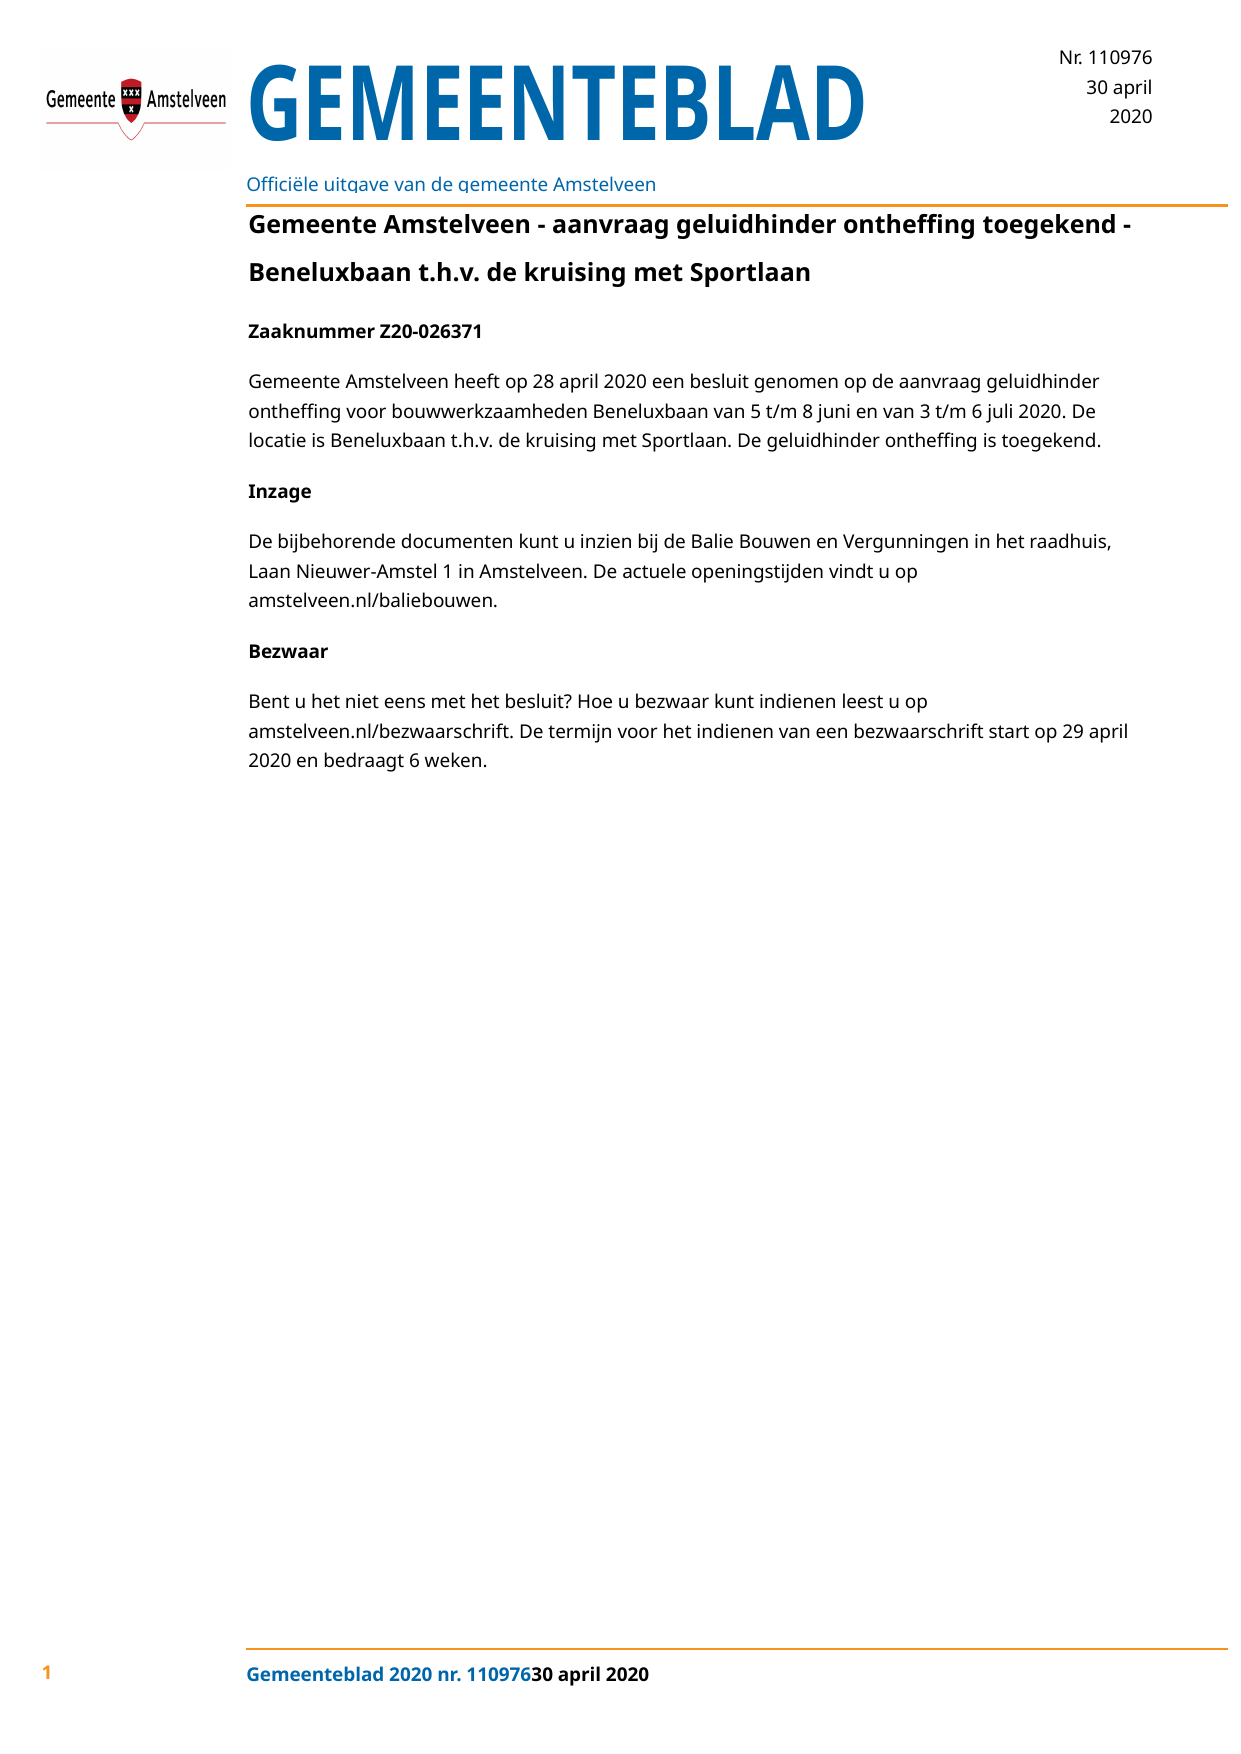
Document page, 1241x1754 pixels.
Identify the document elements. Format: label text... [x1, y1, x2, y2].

text Gemeente Amstelveen - aanvraag geluidhinder ontheffing toegekend - Beneluxbaan t.h.v. de kruising met Sportlaan [248, 207, 1152, 288]
text Zaaknummer Z20-026371 [248, 318, 1152, 344]
text Gemeente Amstelveen heeft op 28 april 2020 een besluit genomen op de aanvraag geluidhinder ontheffing voor bouwwerkzaamheden Beneluxbaan van 5 t/m 8 juni en van 3 t/m 6 juli 2020. De locatie is Beneluxbaan t.h.v. de kruising met Sportlaan. De geluidhinder ontheffing is toegekend. [248, 368, 1152, 453]
picture [41, 47, 231, 172]
text Inzage [248, 478, 1152, 504]
text Bent u het niet eens met het besluit? Hoe u bezwaar kunt indienen leest u op amstelveen.nl/bezwaarschrift. De termijn voor het indienen van een bezwaarschrift start op 29 april 2020 en bedraagt 6 weken. [248, 688, 1152, 773]
text De bijbehorende documenten kunt u inzien bij de Balie Bouwen en Vergunningen in het raadhuis, Laan Nieuwer-Amstel 1 in Amstelveen. De actuele openingstijden vindt u op amstelveen.nl/baliebouwen. [248, 528, 1152, 613]
text Bezwaar [248, 638, 1152, 664]
